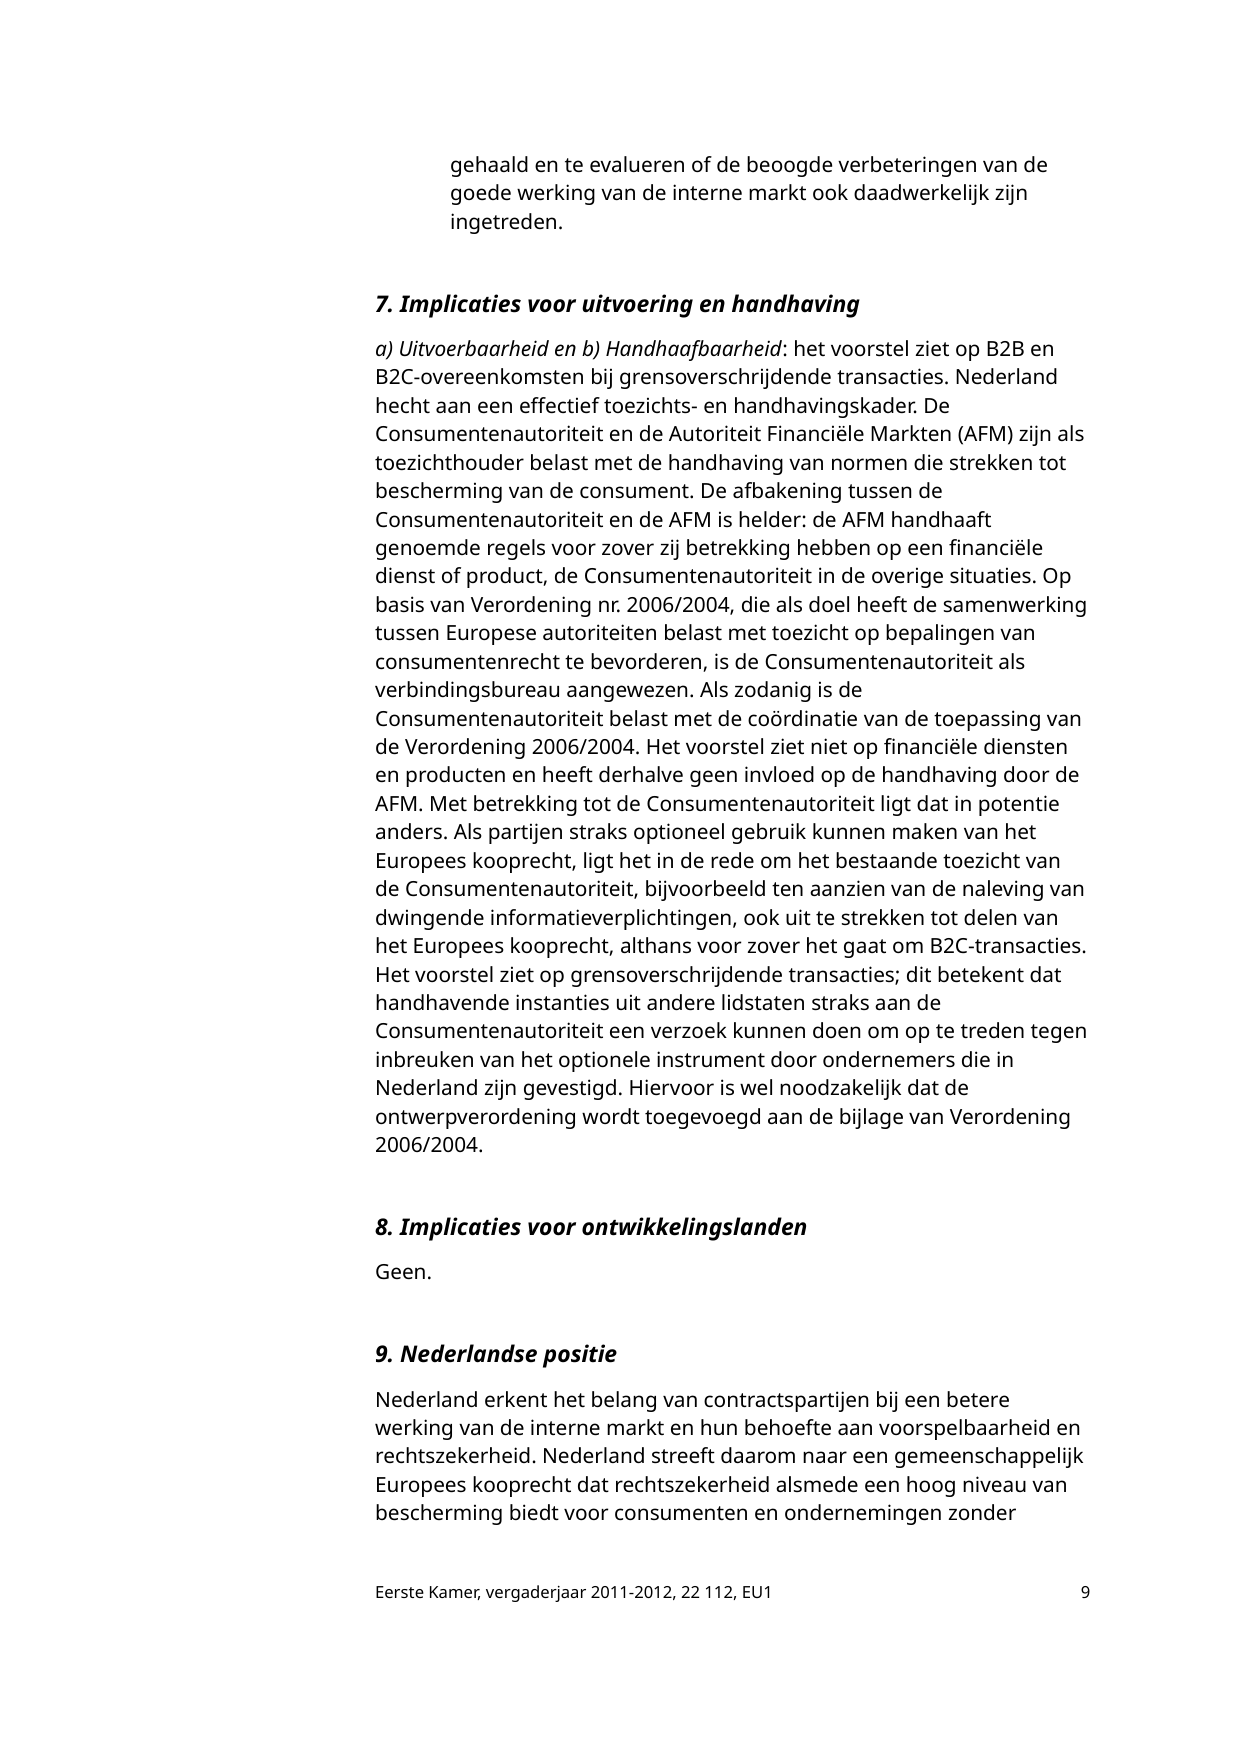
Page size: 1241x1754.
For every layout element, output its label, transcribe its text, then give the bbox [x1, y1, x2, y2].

subtitle 9. Nederlandse positie [375, 1338, 1090, 1370]
text Geen. [375, 1257, 1090, 1286]
list gehaald en te evalueren of de beoogde verbeteringen van de goede werking van de interne markt ook daadwerkelijk zijn ingetreden. [375, 150, 1090, 235]
text a) Uitvoerbaarheid en b) Handhaafbaarheid: het voorstel ziet op B2B en B2C-overeenkomsten bij grensoverschrijdende transacties. Nederland hecht aan een effectief toezichts- en handhavingskader. De Consumentenautoriteit en de Autoriteit Financiële Markten (AFM) zijn als toezichthouder belast met de handhaving van normen die strekken tot bescherming van de consument. De afbakening tussen de Consumentenautoriteit en de AFM is helder: de AFM handhaaft genoemde regels voor zover zij betrekking hebben op een financiële dienst of product, de Consumentenautoriteit in de overige situaties. Op basis van Verordening nr. 2006/2004, die als doel heeft de samenwerking tussen Europese autoriteiten belast met toezicht op bepalingen van consumentenrecht te bevorderen, is de Consumentenautoriteit als verbindingsbureau aangewezen. Als zodanig is de Consumentenautoriteit belast met de coördinatie van de toepassing van de Verordening 2006/2004. Het voorstel ziet niet op financiële diensten en producten en heeft derhalve geen invloed op de handhaving door de AFM. Met betrekking tot de Consumentenautoriteit ligt dat in potentie anders. Als partijen straks optioneel gebruik kunnen maken van het Europees kooprecht, ligt het in de rede om het bestaande toezicht van de Consumentenautoriteit, bijvoorbeeld ten aanzien van de naleving van dwingende informatieverplichtingen, ook uit te strekken tot delen van het Europees kooprecht, althans voor zover het gaat om B2C-transacties. Het voorstel ziet op grensoverschrijdende transacties; dit betekent dat handhavende instanties uit andere lidstaten straks aan de Consumentenautoriteit een verzoek kunnen doen om op te treden tegen inbreuken van het optionele instrument door ondernemers die in Nederland zijn gevestigd. Hiervoor is wel noodzakelijk dat de ontwerpverordening wordt toegevoegd aan de bijlage van Verordening 2006/2004. [375, 334, 1090, 1159]
text Nederland erkent het belang van contractspartijen bij een betere werking van de interne markt en hun behoefte aan voorspelbaarheid en rechtszekerheid. Nederland streeft daarom naar een gemeenschappelijk Europees kooprecht dat rechtszekerheid alsmede een hoog niveau van bescherming biedt voor consumenten en ondernemingen zonder [375, 1385, 1090, 1527]
subtitle 7. Implicaties voor uitvoering en handhaving [375, 288, 1090, 319]
subtitle 8. Implicaties voor ontwikkelingslanden [375, 1211, 1090, 1242]
